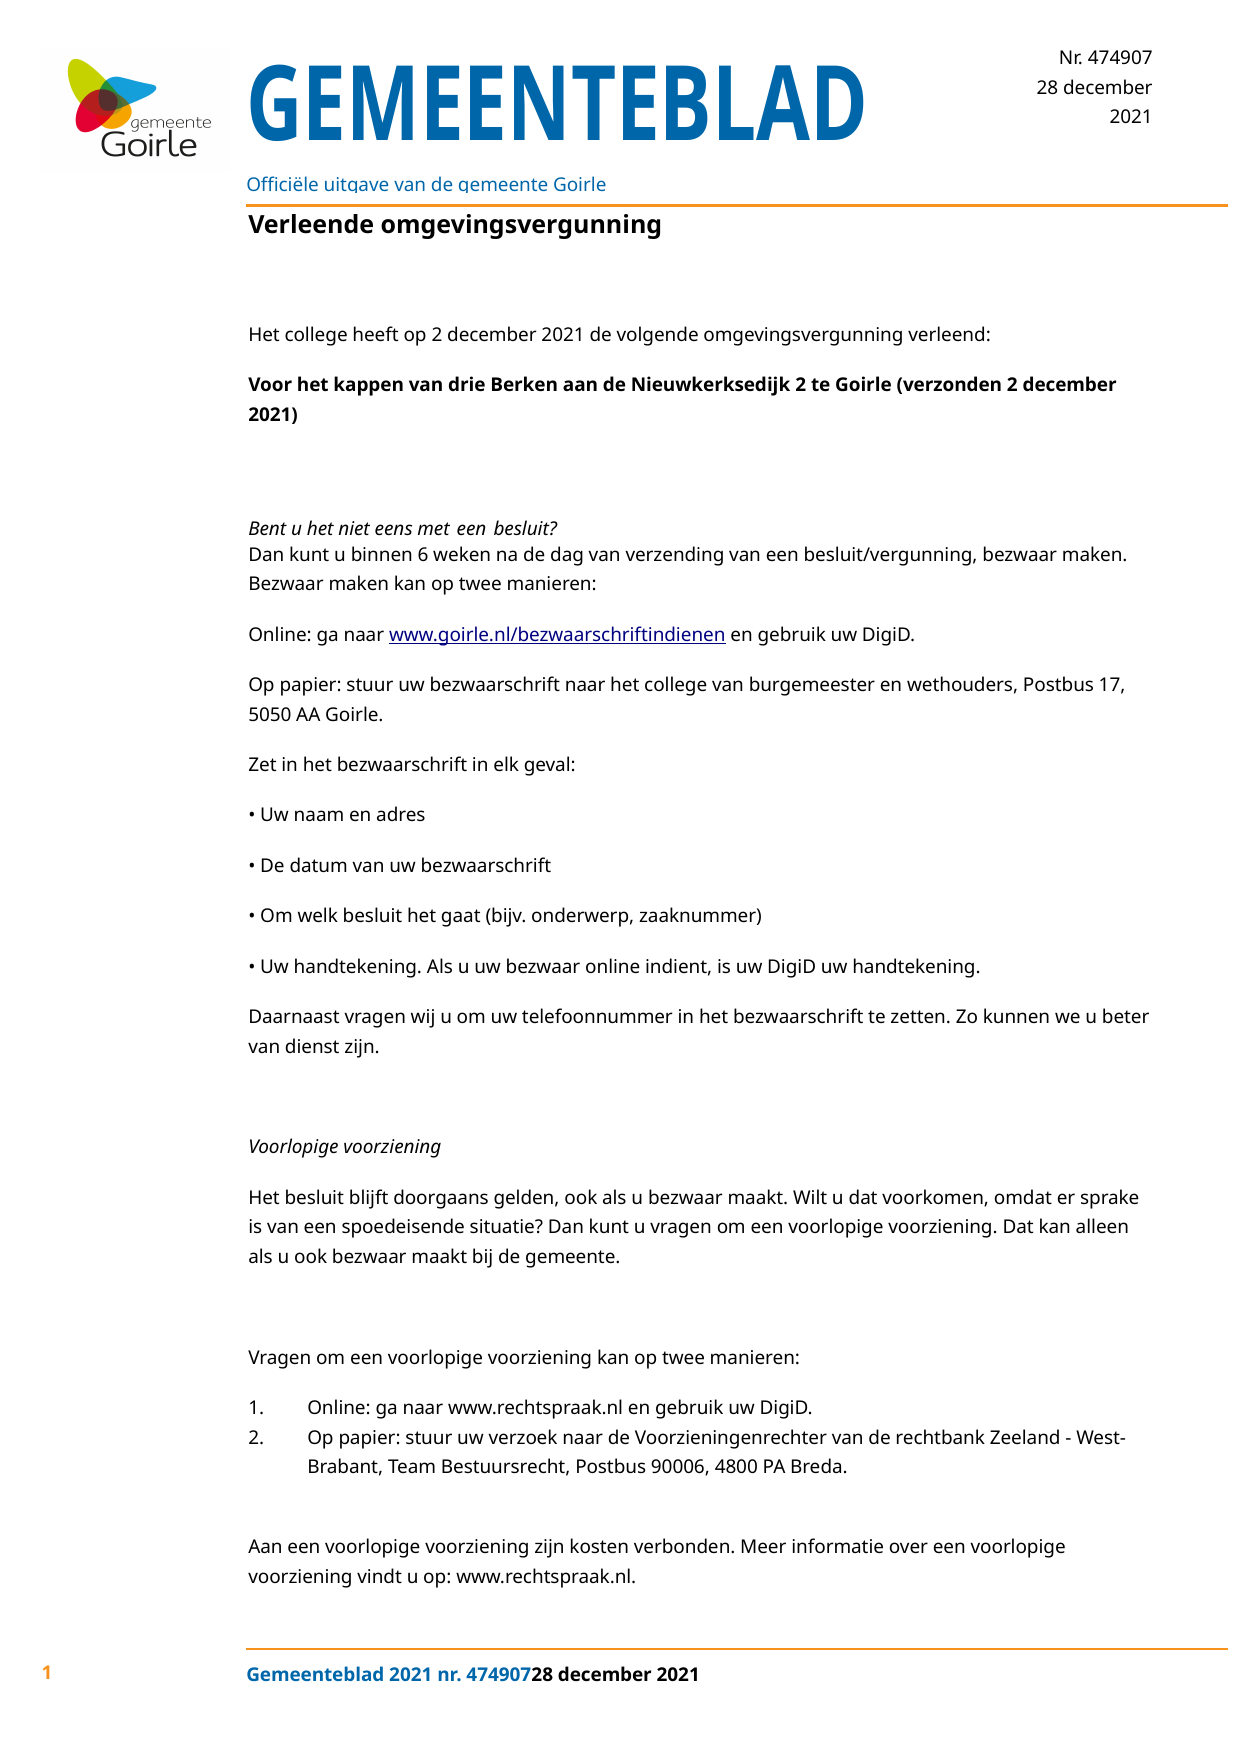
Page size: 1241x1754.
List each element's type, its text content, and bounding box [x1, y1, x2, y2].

text Aan een voorlopige voorziening zijn kosten verbonden. Meer informatie over een voorlopige voorziening vindt u op: www.rechtspraak.nl. [248, 1534, 1152, 1589]
text Bent u het niet eens met een besluit? [248, 515, 1152, 541]
text Verleende omgevingsvergunning [248, 207, 1152, 241]
text Dan kunt u binnen 6 weken na de dag van verzending van een besluit/vergunning, bezwaar maken. Bezwaar maken kan op twee manieren: [248, 541, 1152, 596]
list Online: ga naar www.rechtspraak.nl en gebruik uw DigiD. [248, 1394, 1152, 1420]
text • Uw handtekening. Als u uw bezwaar online indient, is uw DigiD uw handtekening. [248, 953, 1152, 979]
text Het college heeft op 2 december 2021 de volgende omgevingsvergunning verleend: [248, 321, 1152, 346]
text • Uw naam en adres [248, 802, 1152, 827]
text • De datum van uw bezwaarschrift [248, 852, 1152, 878]
text Op papier: stuur uw bezwaarschrift naar het college van burgemeester en wethouders, Postbus 17, 5050 AA Goirle. [248, 671, 1152, 727]
text Voorlopige voorziening [248, 1134, 1152, 1159]
text Het besluit blijft doorgaans gelden, ook als u bezwaar maakt. Wilt u dat voorkomen, omdat er sprake is van een spoedeisende situatie? Dan kunt u vragen om een voorlopige voorziening. Dat kan alleen als u ook bezwaar maakt bij de gemeente. [248, 1184, 1152, 1269]
text Online: ga naar www.goirle.nl/bezwaarschriftindienen en gebruik uw DigiD. [248, 621, 1152, 647]
text • Om welk besluit het gaat (bijv. onderwerp, zaaknummer) [248, 902, 1152, 928]
text Daarnaast vragen wij u om uw telefoonnummer in het bezwaarschrift te zetten. Zo kunnen we u beter van dienst zijn. [248, 1003, 1152, 1059]
list Op papier: stuur uw verzoek naar de Voorzieningenrechter van de rechtbank Zeeland - West-Brabant, Team Bestuursrecht, Postbus 90006, 4800 PA Breda. [248, 1424, 1152, 1479]
picture [41, 47, 231, 172]
text Vragen om een voorlopige voorziening kan op twee manieren: [248, 1344, 1152, 1370]
text Zet in het bezwaarschrift in elk geval: [248, 751, 1152, 777]
text Voor het kappen van drie Berken aan de Nieuwkerksedijk 2 te Goirle (verzonden 2 december 2021) [248, 371, 1152, 426]
